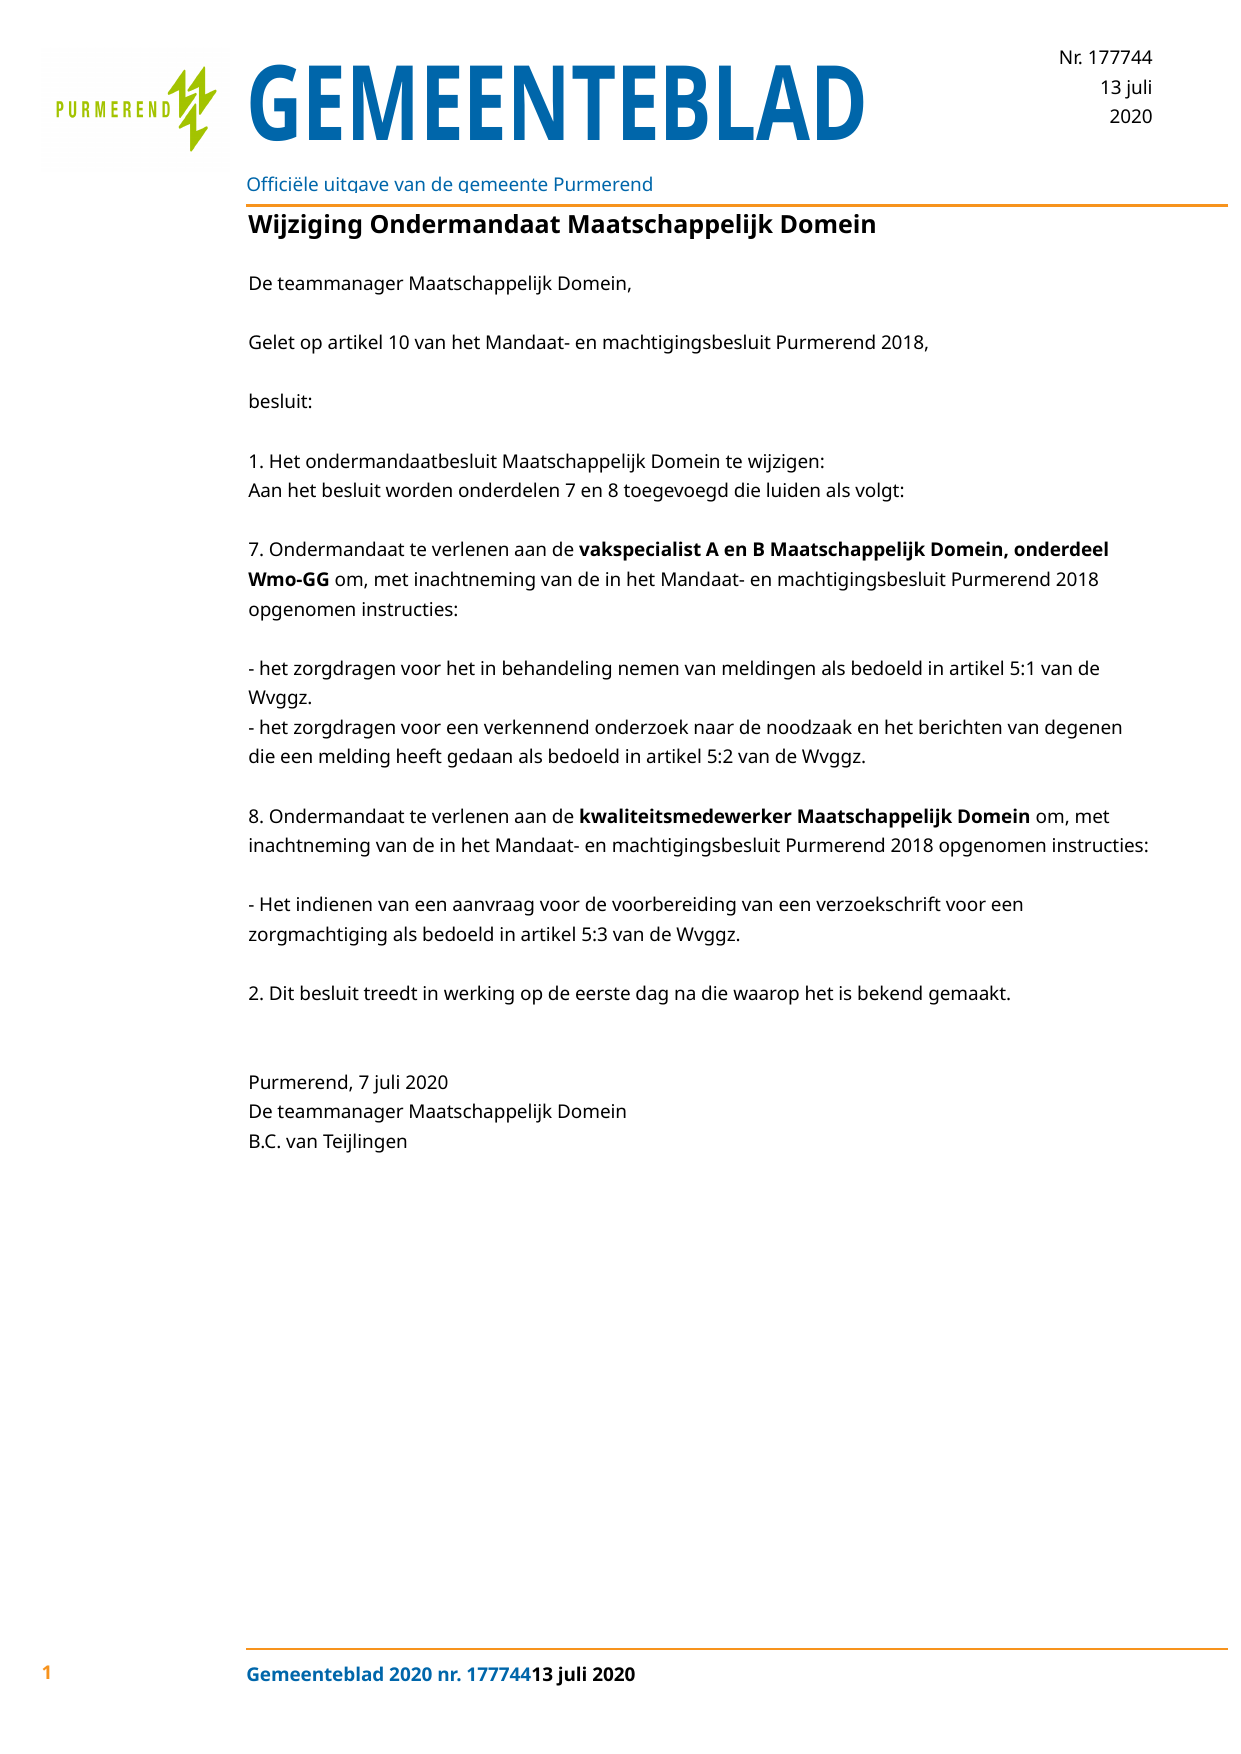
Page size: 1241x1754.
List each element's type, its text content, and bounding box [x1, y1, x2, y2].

text - het zorgdragen voor het in behandeling nemen van meldingen als bedoeld in artikel 5:1 van de Wvggz. [248, 655, 1152, 710]
text Wijziging Ondermandaat Maatschappelijk Domein [248, 207, 1152, 241]
text 7. Ondermandaat te verlenen aan de vakspecialist A en B Maatschappelijk Domein, onderdeel Wmo-GG om, met inachtneming van de in het Mandaat- en machtigingsbesluit Purmerend 2018 opgenomen instructies: [248, 537, 1152, 621]
text De teammanager Maatschappelijk Domein [248, 1099, 1152, 1124]
text Aan het besluit worden onderdelen 7 en 8 toegevoegd die luiden als volgt: [248, 477, 1152, 503]
text Purmerend, 7 juli 2020 [248, 1069, 1152, 1095]
text De teammanager Maatschappelijk Domein, [248, 270, 1152, 296]
text 2. Dit besluit treedt in werking op de eerste dag na die waarop het is bekend gemaakt. [248, 980, 1152, 1006]
text Gelet op artikel 10 van het Mandaat- en machtigingsbesluit Purmerend 2018, [248, 329, 1152, 355]
text - Het indienen van een aanvraag voor de voorbereiding van een verzoekschrift voor een zorgmachtiging als bedoeld in artikel 5:3 van de Wvggz. [248, 892, 1152, 947]
text - het zorgdragen voor een verkennend onderzoek naar de noodzaak en het berichten van degenen die een melding heeft gedaan als bedoeld in artikel 5:2 van de Wvggz. [248, 714, 1152, 769]
text 1. Het ondermandaatbesluit Maatschappelijk Domein te wijzigen: [248, 448, 1152, 473]
text 8. Ondermandaat te verlenen aan de kwaliteitsmedewerker Maatschappelijk Domein om, met inachtneming van de in het Mandaat- en machtigingsbesluit Purmerend 2018 opgenomen instructies: [248, 803, 1152, 858]
text B.C. van Teijlingen [248, 1128, 1152, 1154]
text besluit: [248, 389, 1152, 414]
picture [41, 47, 231, 172]
